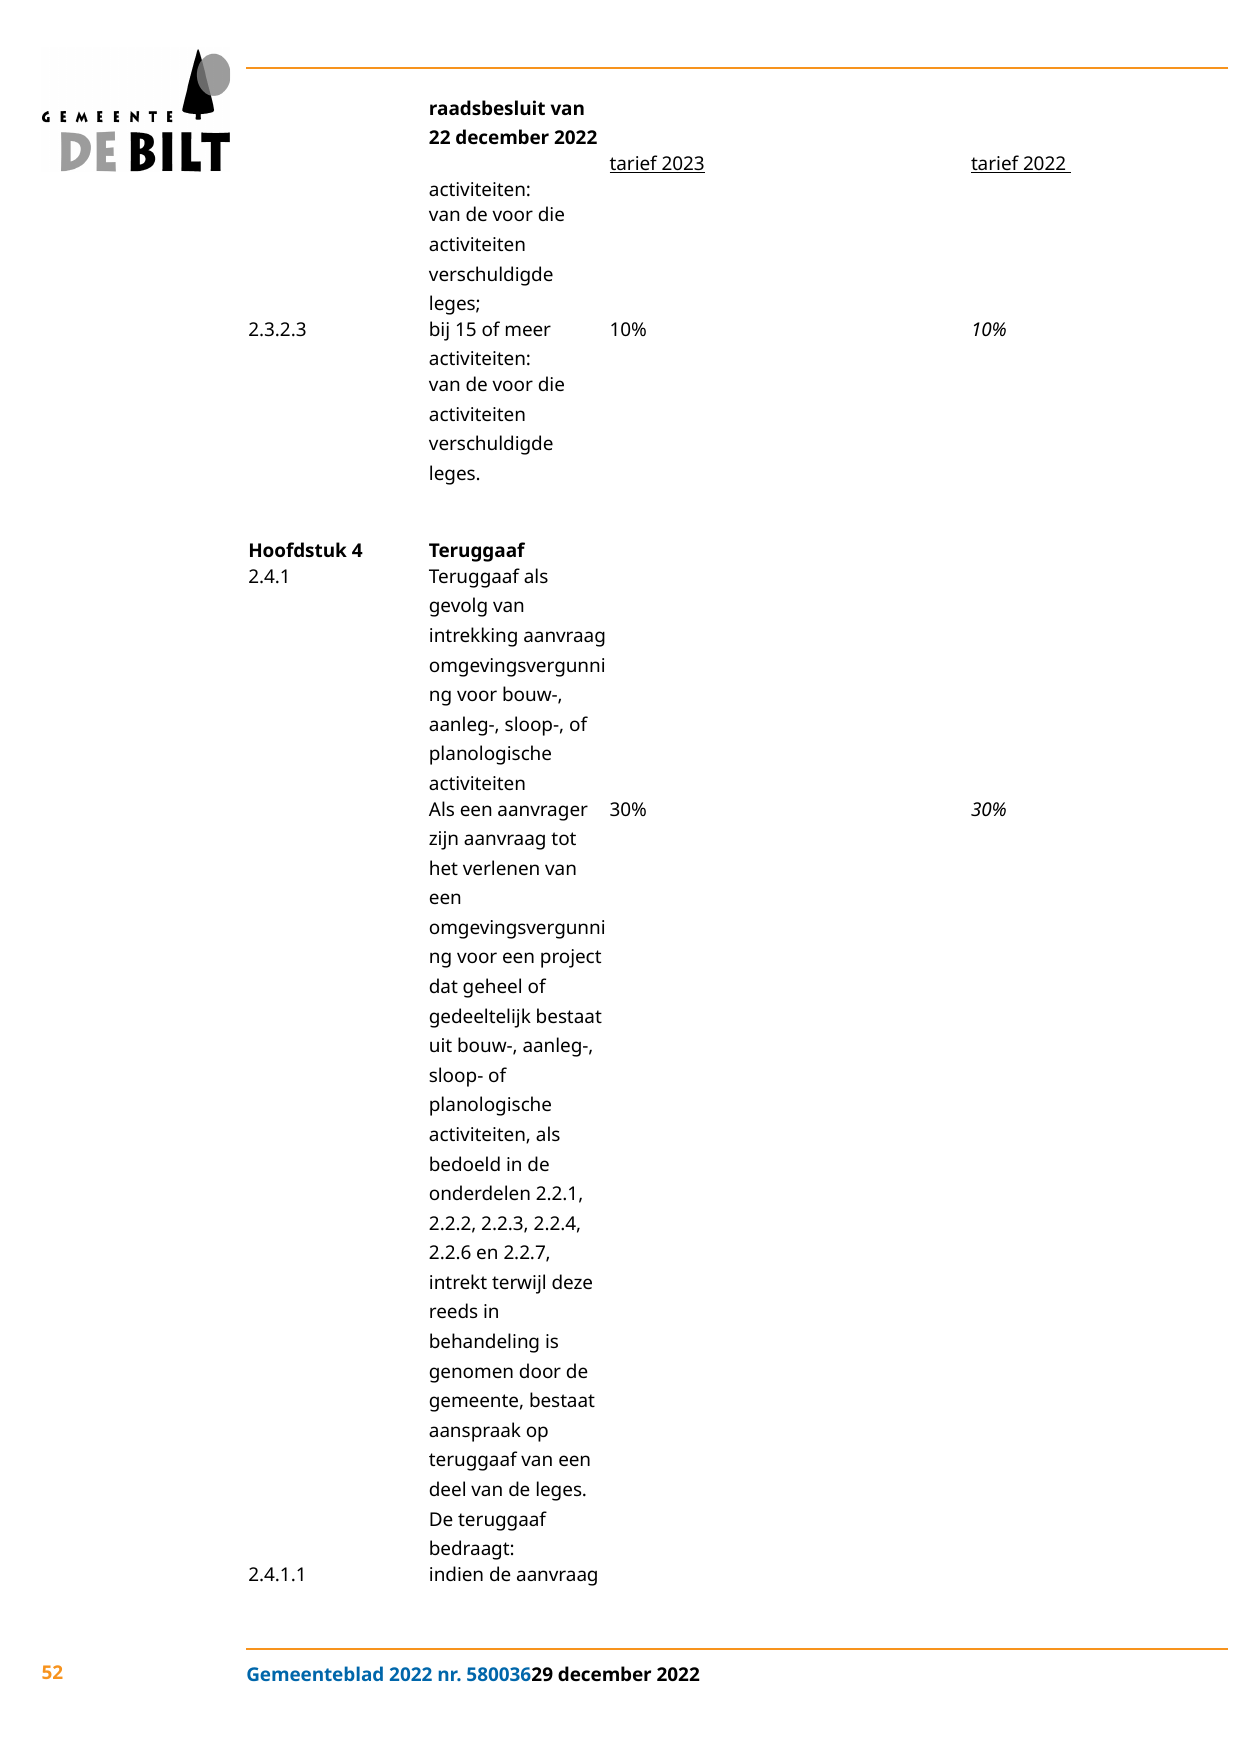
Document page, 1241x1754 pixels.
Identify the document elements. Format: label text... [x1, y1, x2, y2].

table_cell [609, 537, 971, 563]
table_cell [609, 512, 971, 537]
table_cell tarief 2023 [609, 150, 971, 176]
table_cell [429, 150, 609, 176]
table_cell [971, 486, 1152, 512]
table_cell Hoofdstuk 4 [248, 537, 429, 563]
table_cell Teruggaaf als gevolg van intrekking aanvraag omgevingsvergunning voor bouw-, aanleg-, sloop-, of planologische activiteiten [429, 563, 609, 796]
table_header [248, 95, 429, 150]
table_cell [971, 371, 1152, 486]
table_header raadsbesluit van 22 december 2022 [429, 95, 609, 150]
table_cell [248, 486, 429, 512]
table_cell 2.4.1.1 [248, 1561, 429, 1587]
table_cell [609, 176, 971, 202]
table_cell activiteiten: [429, 176, 609, 202]
table_cell bij 15 of meer activiteiten: [429, 316, 609, 371]
table_cell [971, 563, 1152, 796]
table_cell 30% [971, 796, 1152, 1561]
table_cell [429, 486, 609, 512]
table_cell 30% [609, 796, 971, 1561]
table_cell 2.4.1 [248, 563, 429, 796]
table_cell [248, 796, 429, 1561]
table_cell van de voor die activiteiten verschuldigde leges. [429, 371, 609, 486]
table_cell [609, 563, 971, 796]
table_cell [971, 202, 1152, 316]
table_cell [609, 371, 971, 486]
table_cell [971, 512, 1152, 537]
table_cell [248, 371, 429, 486]
table_cell [248, 176, 429, 202]
table_cell [971, 1561, 1152, 1587]
table_cell indien de aanvraag [429, 1561, 609, 1587]
table_cell [248, 150, 429, 176]
table_cell [609, 1561, 971, 1587]
table_cell tarief 2022 [971, 150, 1152, 176]
table_cell [609, 202, 971, 316]
table_cell 10% [609, 316, 971, 371]
table_cell [609, 486, 971, 512]
table_cell [971, 537, 1152, 563]
table_cell van de voor die activiteiten verschuldigde leges; [429, 202, 609, 316]
table_cell Als een aanvrager zijn aanvraag tot het verlenen van een omgevingsvergunning voor een project dat geheel of gedeeltelijk bestaat uit bouw-, aanleg-, sloop- of planologische activiteiten, als bedoeld in de onderdelen 2.2.1, 2.2.2, 2.2.3, 2.2.4, 2.2.6 en 2.2.7, intrekt terwijl deze reeds in behandeling is genomen door de gemeente, bestaat aanspraak op teruggaaf van een deel van de leges. De teruggaaf bedraagt: [429, 796, 609, 1561]
table_cell [248, 512, 429, 537]
table_cell 10% [971, 316, 1152, 371]
picture [41, 47, 231, 172]
table_cell [971, 176, 1152, 202]
table_cell [429, 512, 609, 537]
table_cell Teruggaaf [429, 537, 609, 563]
table_cell [248, 202, 429, 316]
table_cell 2.3.2.3 [248, 316, 429, 371]
table_header [609, 95, 1152, 150]
